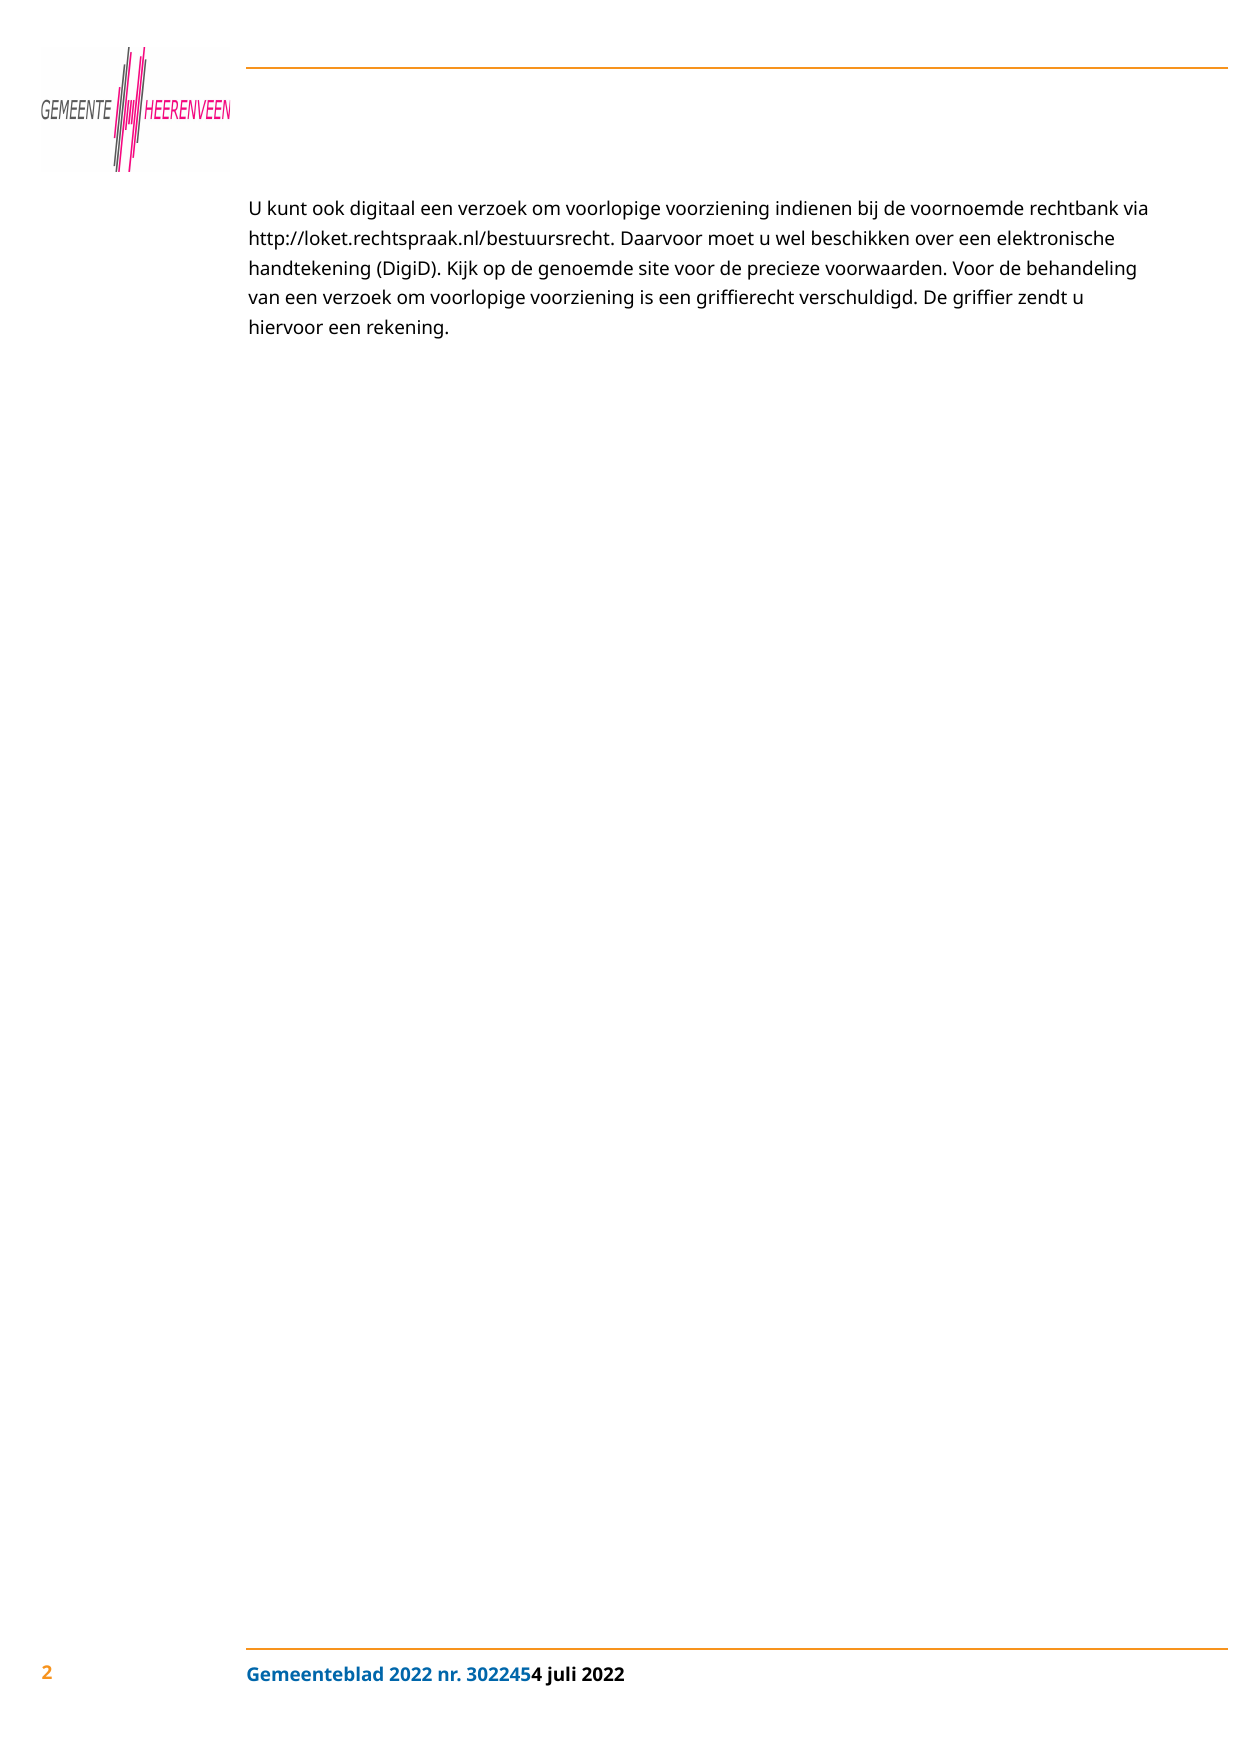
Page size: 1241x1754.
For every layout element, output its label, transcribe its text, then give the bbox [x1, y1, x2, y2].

text U kunt ook digitaal een verzoek om voorlopige voorziening indienen bij de voornoemde rechtbank via http://loket.rechtspraak.nl/bestuursrecht. Daarvoor moet u wel beschikken over een elektronische handtekening (DigiD). Kijk op de genoemde site voor de precieze voorwaarden. Voor de behandeling van een verzoek om voorlopige voorziening is een griffierecht verschuldigd. De griffier zendt u hiervoor een rekening. [248, 196, 1152, 340]
picture [41, 47, 231, 172]
